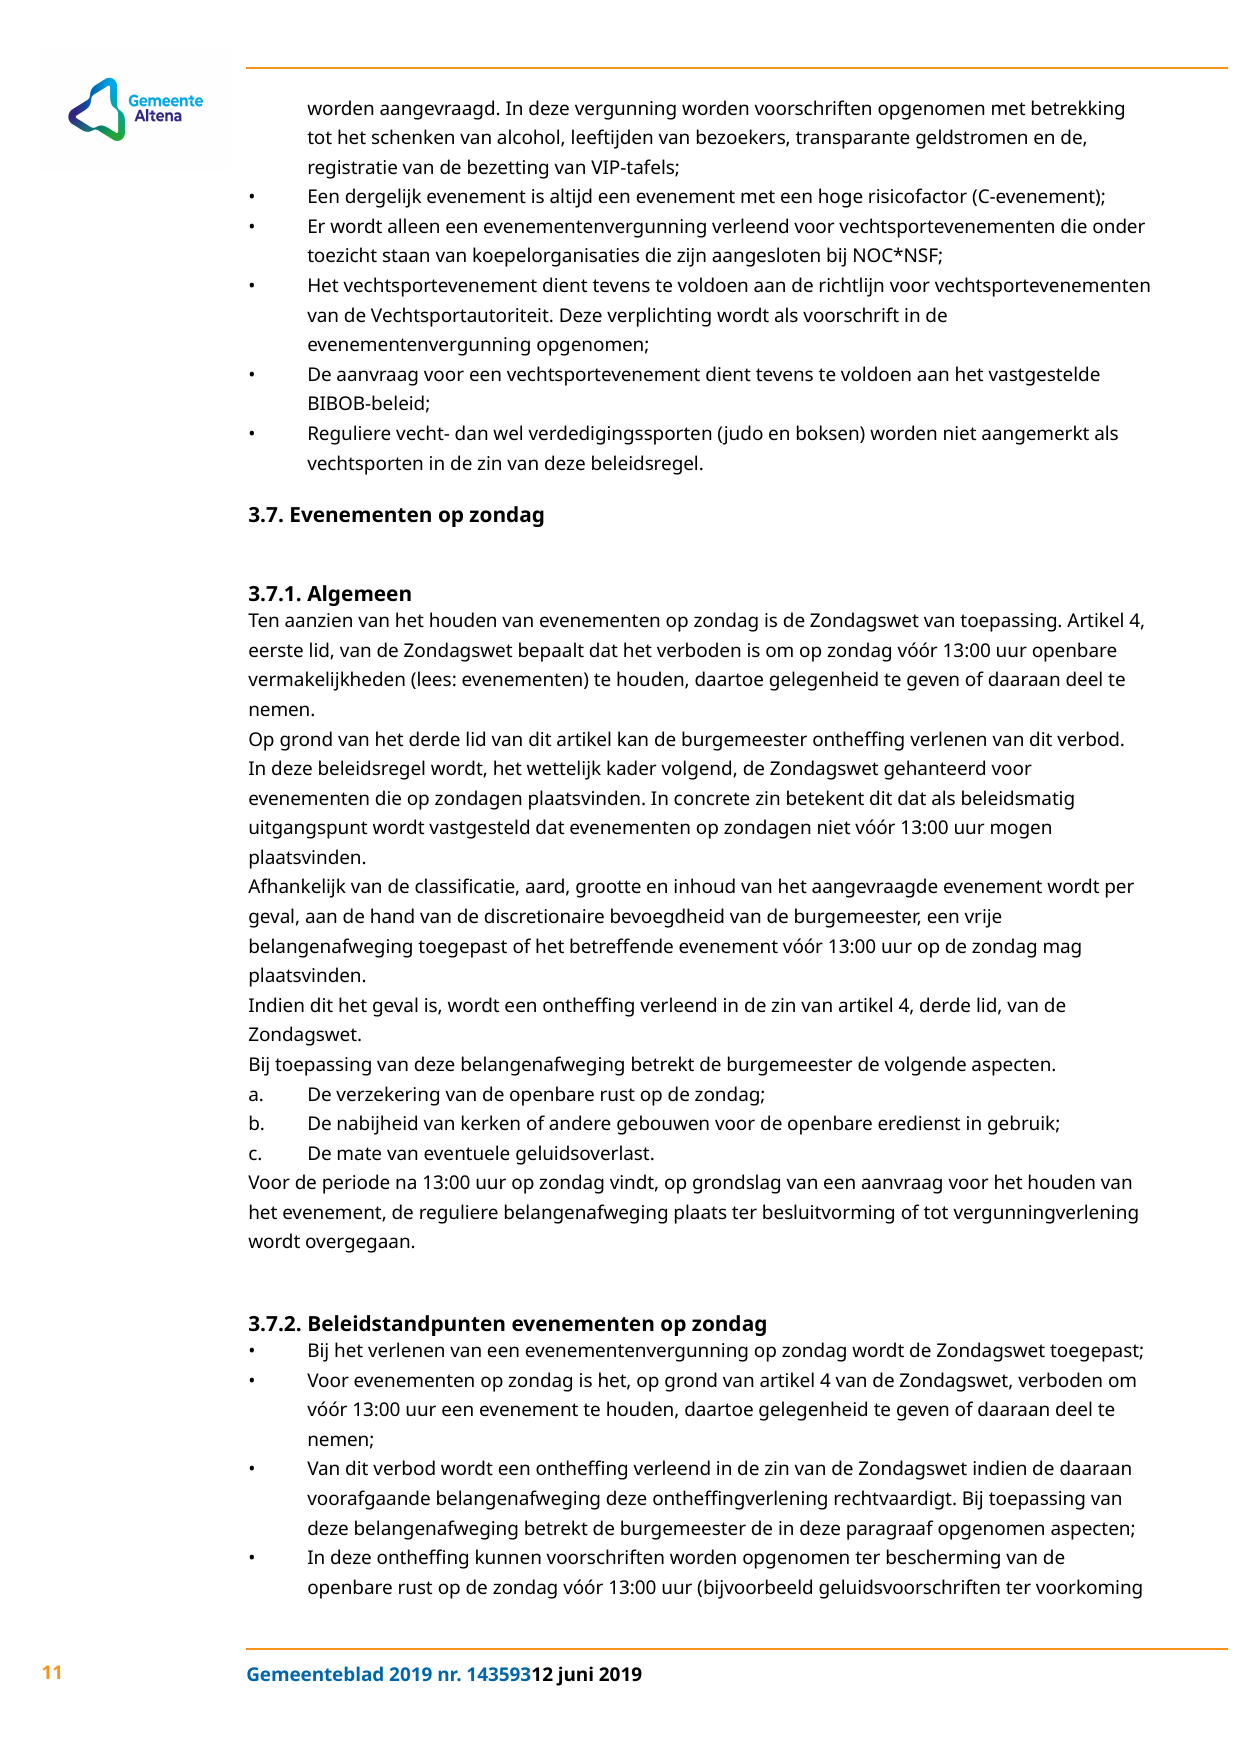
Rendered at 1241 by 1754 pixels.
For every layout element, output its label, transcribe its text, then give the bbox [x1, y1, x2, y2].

list De verzekering van de openbare rust op de zondag; [248, 1081, 1152, 1107]
text Bij toepassing van deze belangenafweging betrekt de burgemeester de volgende aspecten. [248, 1051, 1152, 1077]
list In deze ontheffing kunnen voorschriften worden opgenomen ter bescherming van de openbare rust op de zondag vóór 13:00 uur (bijvoorbeeld geluidsvoorschriften ter voorkoming [248, 1544, 1152, 1599]
text 3.7. Evenementen op zondag [248, 500, 1152, 529]
list De aanvraag voor een vechtsportevenement dient tevens te voldoen aan het vastgestelde BIBOB-beleid; [248, 361, 1152, 416]
list Het vechtsportevenement dient tevens te voldoen aan de richtlijn voor vechtsportevenementen van de Vechtsportautoriteit. Deze verplichting wordt als voorschrift in de evenementenvergunning opgenomen; [248, 272, 1152, 357]
text Afhankelijk van de classificatie, aard, grootte en inhoud van het aangevraagde evenement wordt per geval, aan de hand van de discretionaire bevoegdheid van de burgemeester, een vrije belangenafweging toegepast of het betreffende evenement vóór 13:00 uur op de zondag mag plaatsvinden. [248, 874, 1152, 988]
list Bij het verlenen van een evenementenvergunning op zondag wordt de Zondagswet toegepast; [248, 1337, 1152, 1363]
text 3.7.1. Algemeen [248, 579, 1152, 607]
text Op grond van het derde lid van dit artikel kan de burgemeester ontheffing verlenen van dit verbod. [248, 726, 1152, 752]
text Indien dit het geval is, wordt een ontheffing verleend in de zin van artikel 4, derde lid, van de Zondagswet. [248, 992, 1152, 1047]
text Voor de periode na 13:00 uur op zondag vindt, op grondslag van een aanvraag voor het houden van het evenement, de reguliere belangenafweging plaats ter besluitvorming of tot vergunningverlening wordt overgegaan. [248, 1169, 1152, 1254]
list De nabijheid van kerken of andere gebouwen voor de openbare eredienst in gebruik; [248, 1110, 1152, 1136]
text Ten aanzien van het houden van evenementen op zondag is de Zondagswet van toepassing. Artikel 4, eerste lid, van de Zondagswet bepaalt dat het verboden is om op zondag vóór 13:00 uur openbare vermakelijkheden (lees: evenementen) te houden, daartoe gelegenheid te geven of daaraan deel te nemen. [248, 607, 1152, 722]
list Van dit verbod wordt een ontheffing verleend in de zin van de Zondagswet indien de daaraan voorafgaande belangenafweging deze ontheffingverlening rechtvaardigt. Bij toepassing van deze belangenafweging betrekt de burgemeester de in deze paragraaf opgenomen aspecten; [248, 1456, 1152, 1540]
list Een dergelijk evenement is altijd een evenement met een hoge risicofactor (C-evenement); [248, 183, 1152, 209]
list Voor evenementen op zondag is het, op grond van artikel 4 van de Zondagswet, verboden om vóór 13:00 uur een evenement te houden, daartoe gelegenheid te geven of daaraan deel te nemen; [248, 1367, 1152, 1452]
list Reguliere vecht- dan wel verdedigingssporten (judo en boksen) worden niet aangemerkt als vechtsporten in de zin van deze beleidsregel. [248, 420, 1152, 476]
text In deze beleidsregel wordt, het wettelijk kader volgend, de Zondagswet gehanteerd voor evenementen die op zondagen plaatsvinden. In concrete zin betekent dit dat als beleidsmatig uitgangspunt wordt vastgesteld dat evenementen op zondagen niet vóór 13:00 uur mogen plaatsvinden. [248, 755, 1152, 870]
picture [41, 47, 231, 172]
list Er wordt alleen een evenementenvergunning verleend voor vechtsportevenementen die onder toezicht staan van koepelorganisaties die zijn aangesloten bij NOC*NSF; [248, 213, 1152, 268]
list worden aangevraagd. In deze vergunning worden voorschriften opgenomen met betrekking tot het schenken van alcohol, leeftijden van bezoekers, transparante geldstromen en de, registratie van de bezetting van VIP-tafels; [248, 95, 1152, 180]
list De mate van eventuele geluidsoverlast. [248, 1140, 1152, 1166]
text 3.7.2. Beleidstandpunten evenementen op zondag [248, 1309, 1152, 1337]
